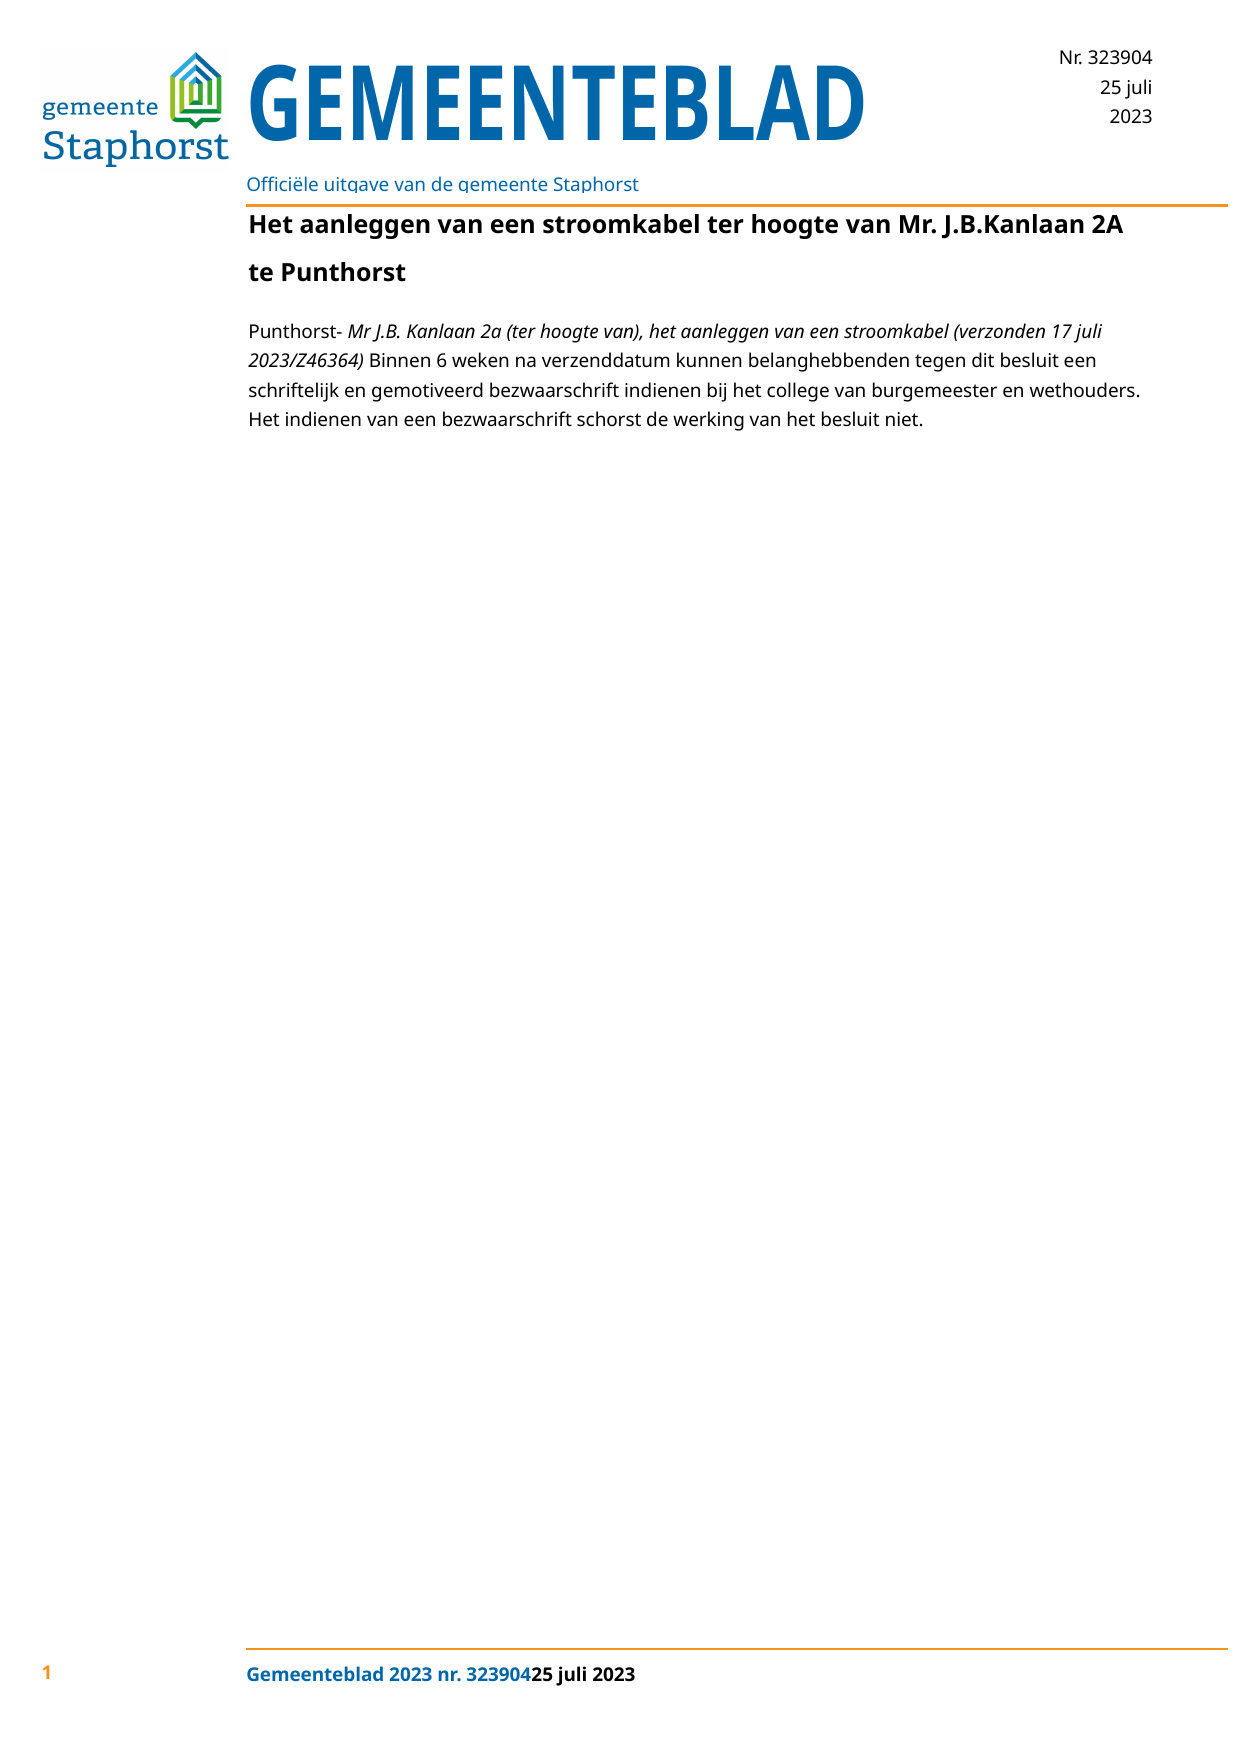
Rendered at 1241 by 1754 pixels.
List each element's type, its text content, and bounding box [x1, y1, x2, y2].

text Het aanleggen van een stroomkabel ter hoogte van Mr. J.B.Kanlaan 2A te Punthorst [248, 207, 1152, 288]
picture [41, 47, 231, 172]
text Punthorst- Mr J.B. Kanlaan 2a (ter hoogte van), het aanleggen van een stroomkabel (verzonden 17 juli 2023/Z46364) Binnen 6 weken na verzenddatum kunnen belanghebbenden tegen dit besluit een schriftelijk en gemotiveerd bezwaarschrift indienen bij het college van burgemeester en wethouders. Het indienen van een bezwaarschrift schorst de werking van het besluit niet. [248, 318, 1152, 432]
